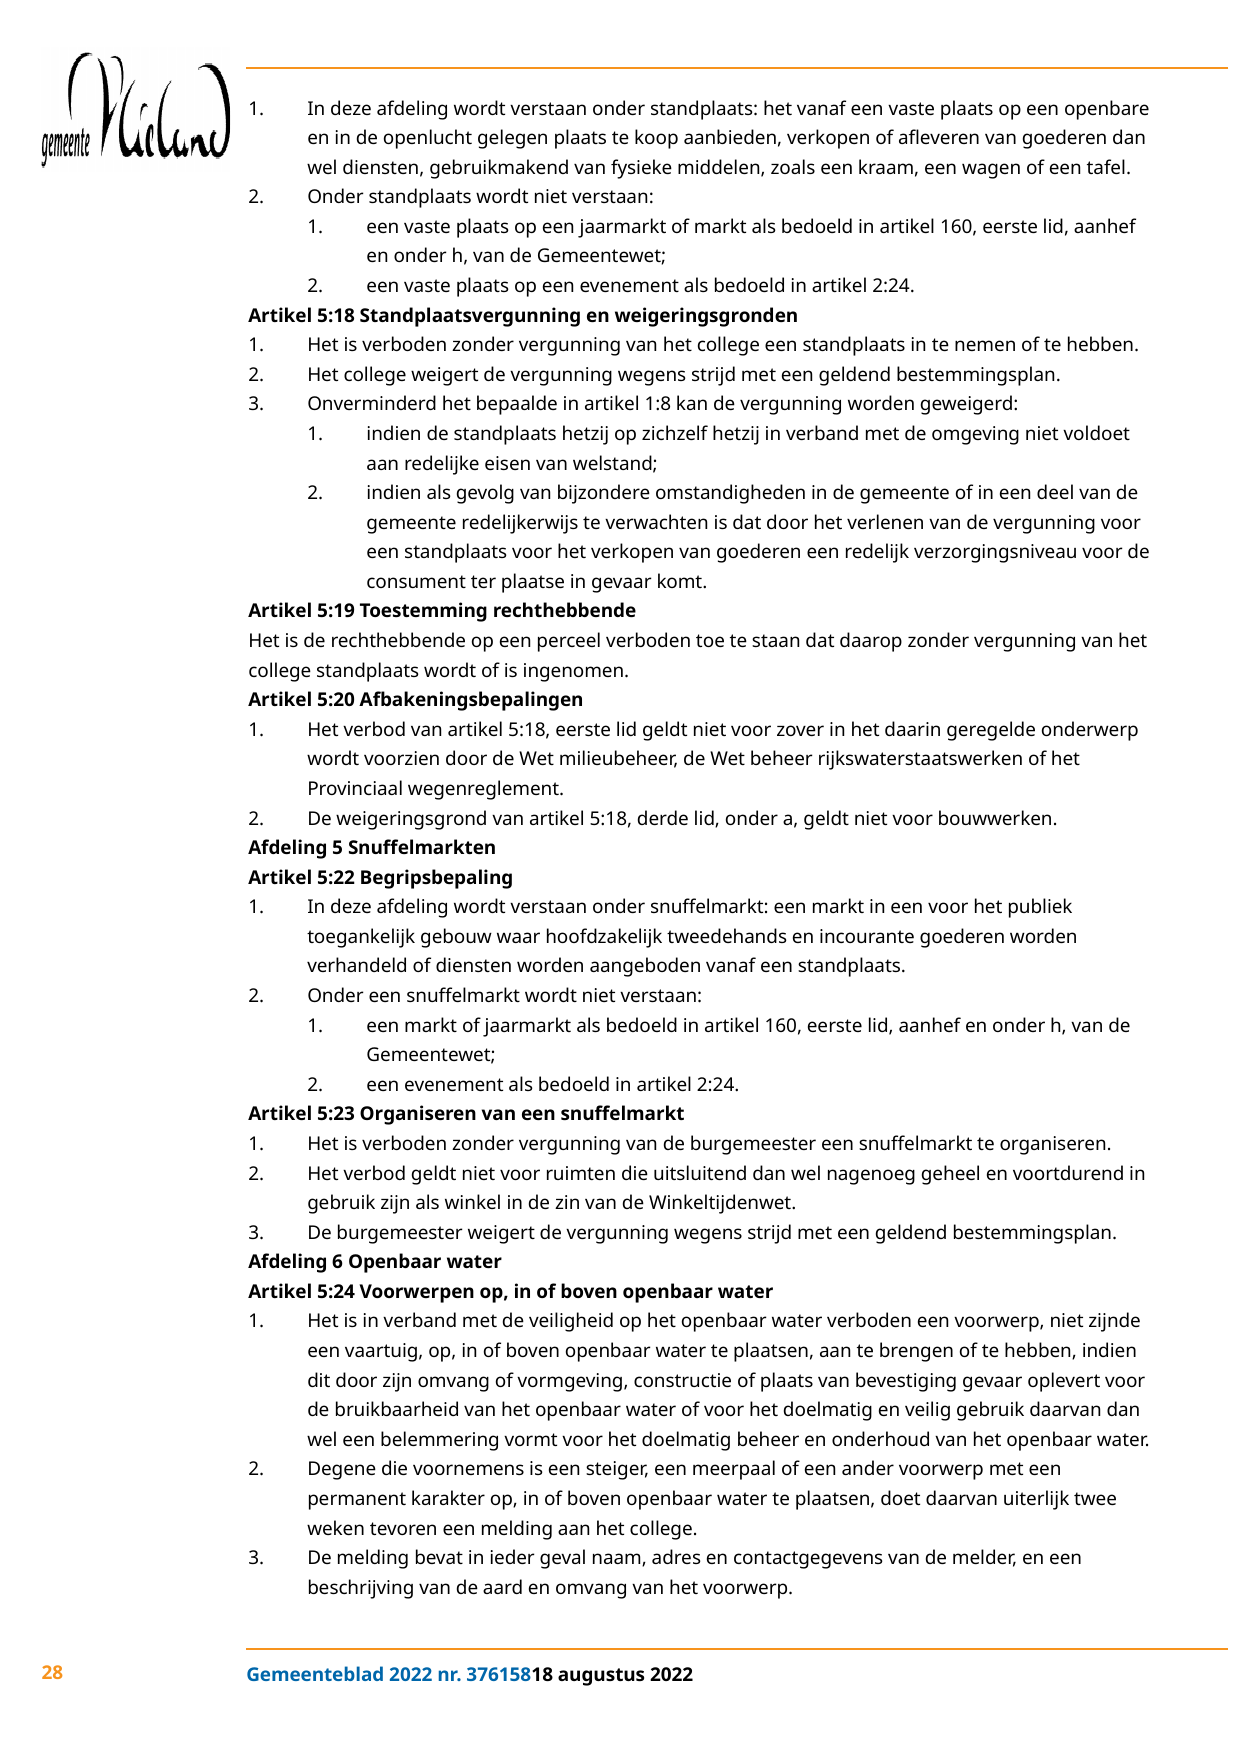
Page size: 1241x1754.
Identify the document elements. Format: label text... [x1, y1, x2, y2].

list een markt of jaarmarkt als bedoeld in artikel 160, eerste lid, aanhef en onder h, van de Gemeentewet; [307, 1012, 1152, 1067]
text Artikel 5:18 Standplaatsvergunning en weigeringsgronden [248, 302, 1152, 328]
text Artikel 5:19 Toestemming rechthebbende [248, 598, 1152, 623]
text Afdeling 6 Openbaar water [248, 1248, 1152, 1274]
list Onder een snuffelmarkt wordt niet verstaan: [248, 982, 1152, 1008]
list indien de standplaats hetzij op zichzelf hetzij in verband met de omgeving niet voldoet aan redelijke eisen van welstand; [307, 420, 1152, 476]
list Het verbod geldt niet voor ruimten die uitsluitend dan wel nagenoeg geheel en voortdurend in gebruik zijn als winkel in de zin van de Winkeltijdenwet. [248, 1160, 1152, 1215]
list De weigeringsgrond van artikel 5:18, derde lid, onder a, geldt niet voor bouwwerken. [248, 805, 1152, 831]
list Het college weigert de vergunning wegens strijd met een geldend bestemmingsplan. [248, 361, 1152, 387]
list Onder standplaats wordt niet verstaan: [248, 183, 1152, 209]
text Artikel 5:22 Begripsbepaling [248, 864, 1152, 890]
list indien als gevolg van bijzondere omstandigheden in de gemeente of in een deel van de gemeente redelijkerwijs te verwachten is dat door het verlenen van de vergunning voor een standplaats voor het verkopen van goederen een redelijk verzorgingsniveau voor de consument ter plaatse in gevaar komt. [307, 479, 1152, 594]
list De burgemeester weigert de vergunning wegens strijd met een geldend bestemmingsplan. [248, 1219, 1152, 1245]
text Artikel 5:24 Voorwerpen op, in of boven openbaar water [248, 1278, 1152, 1304]
list Degene die voornemens is een steiger, een meerpaal of een ander voorwerp met een permanent karakter op, in of boven openbaar water te plaatsen, doet daarvan uiterlijk twee weken tevoren een melding aan het college. [248, 1456, 1152, 1541]
list De melding bevat in ieder geval naam, adres en contactgegevens van de melder, en een beschrijving van de aard en omvang van het voorwerp. [248, 1544, 1152, 1600]
list Het verbod van artikel 5:18, eerste lid geldt niet voor zover in het daarin geregelde onderwerp wordt voorzien door de Wet milieubeheer, de Wet beheer rijkswaterstaatswerken of het Provinciaal wegenreglement. [248, 716, 1152, 801]
picture [41, 47, 231, 172]
text Het is de rechthebbende op een perceel verboden toe te staan dat daarop zonder vergunning van het college standplaats wordt of is ingenomen. [248, 627, 1152, 683]
list In deze afdeling wordt verstaan onder snuffelmarkt: een markt in een voor het publiek toegankelijk gebouw waar hoofdzakelijk tweedehands en incourante goederen worden verhandeld of diensten worden aangeboden vanaf een standplaats. [248, 893, 1152, 978]
list Het is verboden zonder vergunning van de burgemeester een snuffelmarkt te organiseren. [248, 1130, 1152, 1156]
list Het is in verband met de veiligheid op het openbaar water verboden een voorwerp, niet zijnde een vaartuig, op, in of boven openbaar water te plaatsen, aan te brengen of te hebben, indien dit door zijn omvang of vormgeving, constructie of plaats van bevestiging gevaar oplevert voor de bruikbaarheid van het openbaar water of voor het doelmatig en veilig gebruik daarvan dan wel een belemmering vormt voor het doelmatig beheer en onderhoud van het openbaar water. [248, 1308, 1152, 1452]
text Afdeling 5 Snuffelmarkten [248, 834, 1152, 860]
list In deze afdeling wordt verstaan onder standplaats: het vanaf een vaste plaats op een openbare en in de openlucht gelegen plaats te koop aanbieden, verkopen of afleveren van goederen dan wel diensten, gebruikmakend van fysieke middelen, zoals een kraam, een wagen of een tafel. [248, 95, 1152, 180]
text Artikel 5:23 Organiseren van een snuffelmarkt [248, 1101, 1152, 1126]
list een vaste plaats op een evenement als bedoeld in artikel 2:24. [307, 272, 1152, 298]
list Onverminderd het bepaalde in artikel 1:8 kan de vergunning worden geweigerd: [248, 391, 1152, 416]
list een vaste plaats op een jaarmarkt of markt als bedoeld in artikel 160, eerste lid, aanhef en onder h, van de Gemeentewet; [307, 213, 1152, 268]
text Artikel 5:20 Afbakeningsbepalingen [248, 686, 1152, 712]
list Het is verboden zonder vergunning van het college een standplaats in te nemen of te hebben. [248, 331, 1152, 357]
list een evenement als bedoeld in artikel 2:24. [307, 1071, 1152, 1097]
